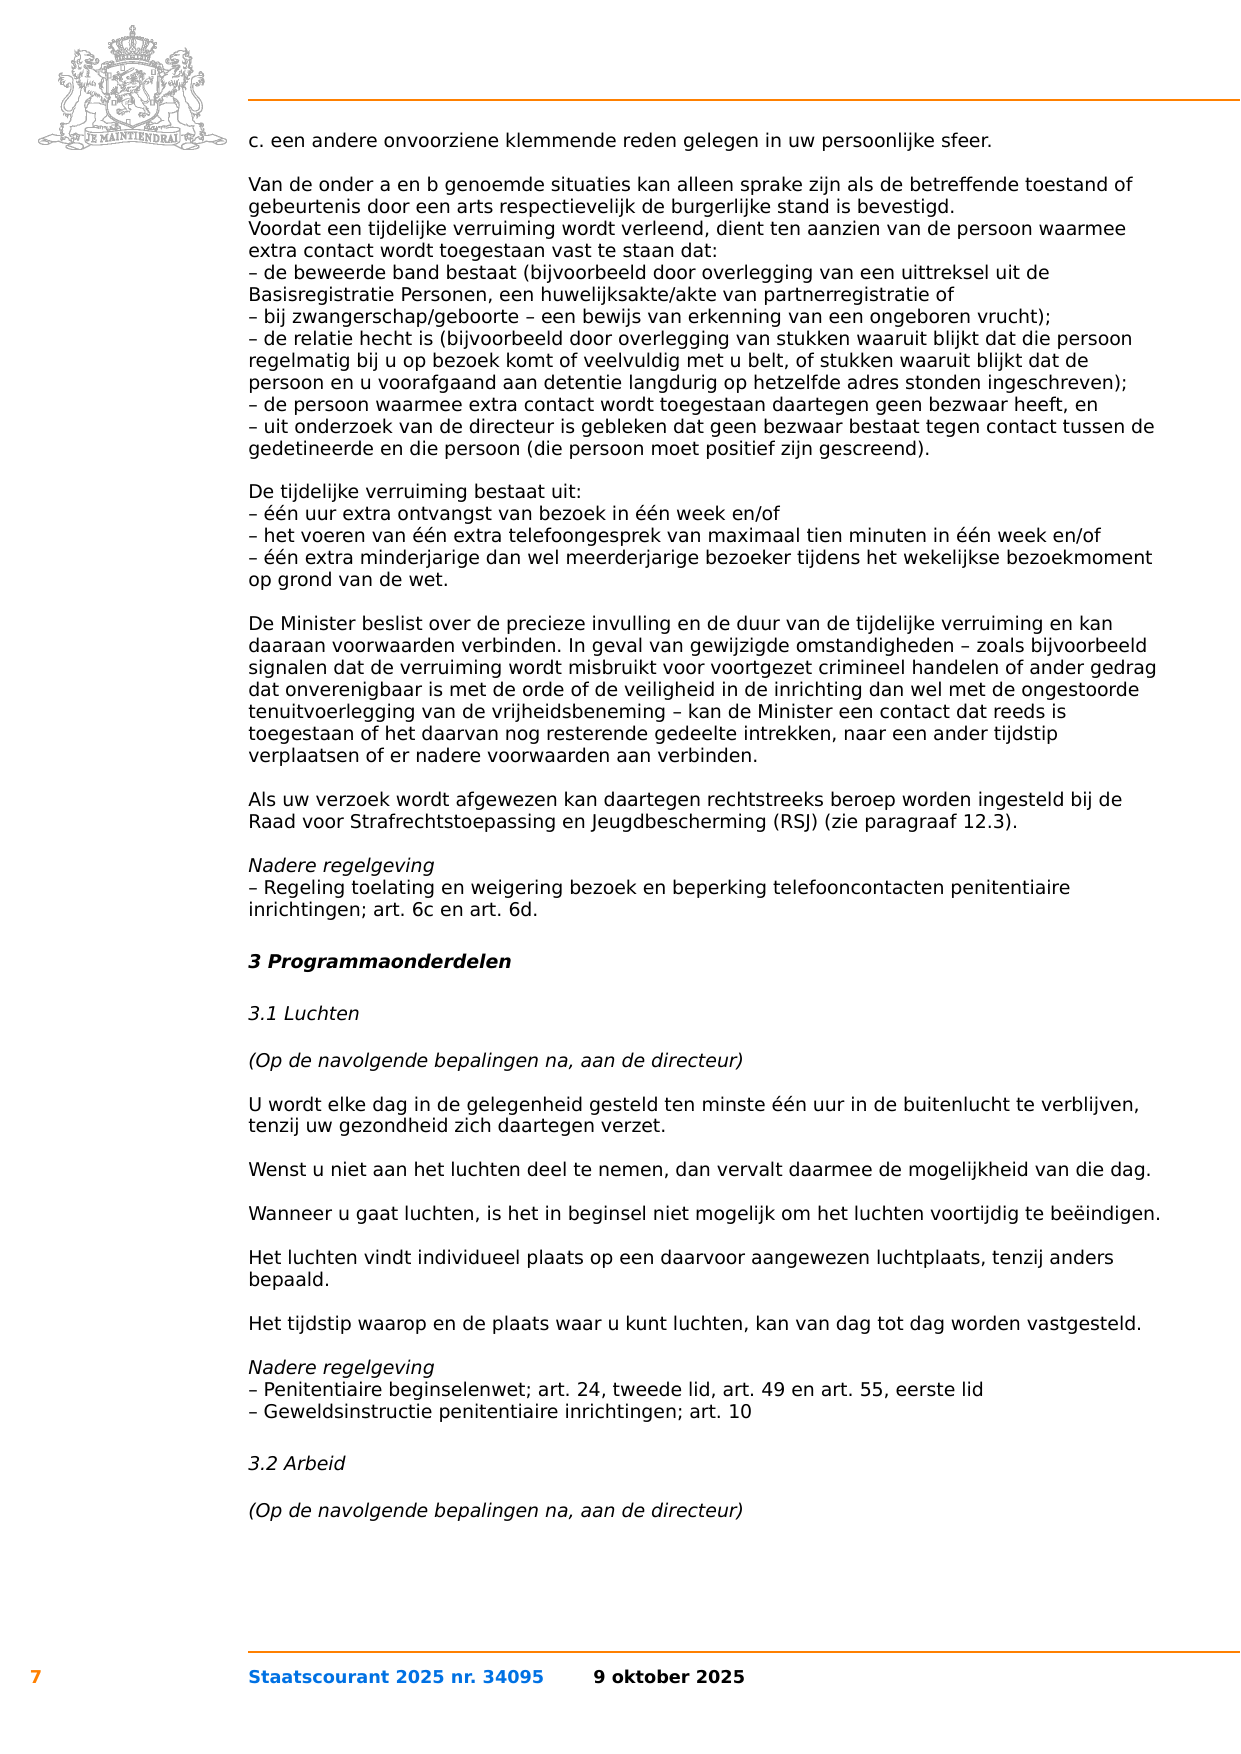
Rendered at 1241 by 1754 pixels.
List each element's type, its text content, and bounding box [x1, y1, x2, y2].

text Als uw verzoek wordt afgewezen kan daartegen rechtstreeks beroep worden ingesteld bij de Raad voor Strafrechtstoepassing en Jeugdbescherming (RSJ) (zie paragraaf 12.3). [248, 789, 1163, 833]
subtitle Nadere regelgeving [248, 1357, 1163, 1379]
subtitle Nadere regelgeving [248, 855, 1163, 877]
subtitle 3.1 Luchten [248, 1003, 1163, 1024]
text De Minister beslist over de precieze invulling en de duur van de tijdelijke verruiming en kan daaraan voorwaarden verbinden. In geval van gewijzigde omstandigheden – zoals bijvoorbeeld signalen dat de verruiming wordt misbruikt voor voortgezet crimineel handelen of ander gedrag dat onverenigbaar is met de orde of de veiligheid in de inrichting dan wel met de ongestoorde tenuitvoerlegging van de vrijheidsbeneming – kan de Minister een contact dat reeds is toegestaan of het daarvan nog resterende gedeelte intrekken, naar een ander tijdstip verplaatsen of er nadere voorwaarden aan verbinden. [248, 613, 1163, 767]
text – één uur extra ontvangst van bezoek in één week en/of [248, 503, 1163, 525]
text Wanneer u gaat luchten, is het in beginsel niet mogelijk om het luchten voortijdig te beëindigen. [248, 1203, 1163, 1225]
text – het voeren van één extra telefoongesprek van maximaal tien minuten in één week en/of [248, 525, 1163, 547]
text – Regeling toelating en weigering bezoek en beperking telefooncontacten penitentiaire inrichtingen; art. 6c en art. 6d. [248, 877, 1163, 921]
subtitle 3.2 Arbeid [248, 1453, 1163, 1474]
text – uit onderzoek van de directeur is gebleken dat geen bezwaar bestaat tegen contact tussen de gedetineerde en die persoon (die persoon moet positief zijn gescreend). [248, 416, 1163, 459]
text Voordat een tijdelijke verruiming wordt verleend, dient ten aanzien van de persoon waarmee extra contact wordt toegestaan vast te staan dat: [248, 218, 1163, 262]
text – de beweerde band bestaat (bijvoorbeeld door overlegging van een uittreksel uit de Basisregistratie Personen, een huwelijksakte/akte van partnerregistratie of [248, 262, 1163, 306]
text U wordt elke dag in de gelegenheid gesteld ten minste één uur in de buitenlucht te verblijven, tenzij uw gezondheid zich daartegen verzet. [248, 1093, 1163, 1137]
text (Op de navolgende bepalingen na, aan de directeur) [248, 1049, 1163, 1072]
text (Op de navolgende bepalingen na, aan de directeur) [248, 1499, 1163, 1522]
text – Penitentiaire beginselenwet; art. 24, tweede lid, art. 49 en art. 55, eerste lid [248, 1379, 1163, 1401]
text – één extra minderjarige dan wel meerderjarige bezoeker tijdens het wekelijkse bezoekmoment op grond van de wet. [248, 547, 1163, 591]
text Het tijdstip waarop en de plaats waar u kunt luchten, kan van dag tot dag worden vastgesteld. [248, 1313, 1163, 1335]
text – Geweldsinstructie penitentiaire inrichtingen; art. 10 [248, 1401, 1163, 1423]
text – de relatie hecht is (bijvoorbeeld door overlegging van stukken waaruit blijkt dat die persoon regelmatig bij u op bezoek komt of veelvuldig met u belt, of stukken waaruit blijkt dat de persoon en u voorafgaand aan detentie langdurig op hetzelfde adres stonden ingeschreven); [248, 328, 1163, 393]
picture [38, 25, 227, 150]
text Wenst u niet aan het luchten deel te nemen, dan vervalt daarmee de mogelijkheid van die dag. [248, 1159, 1163, 1181]
text – de persoon waarmee extra contact wordt toegestaan daartegen geen bezwaar heeft, en [248, 393, 1163, 416]
text c. een andere onvoorziene klemmende reden gelegen in uw persoonlijke sfeer. [248, 130, 1163, 152]
text Het luchten vindt individueel plaats op een daarvoor aangewezen luchtplaats, tenzij anders bepaald. [248, 1247, 1163, 1291]
text De tijdelijke verruiming bestaat uit: [248, 481, 1163, 503]
subtitle 3 Programmaonderdelen [248, 951, 1163, 973]
text Van de onder a en b genoemde situaties kan alleen sprake zijn als de betreffende toestand of gebeurtenis door een arts respectievelijk de burgerlijke stand is bevestigd. [248, 174, 1163, 218]
text – bij zwangerschap/geboorte – een bewijs van erkenning van een ongeboren vrucht); [248, 306, 1163, 328]
